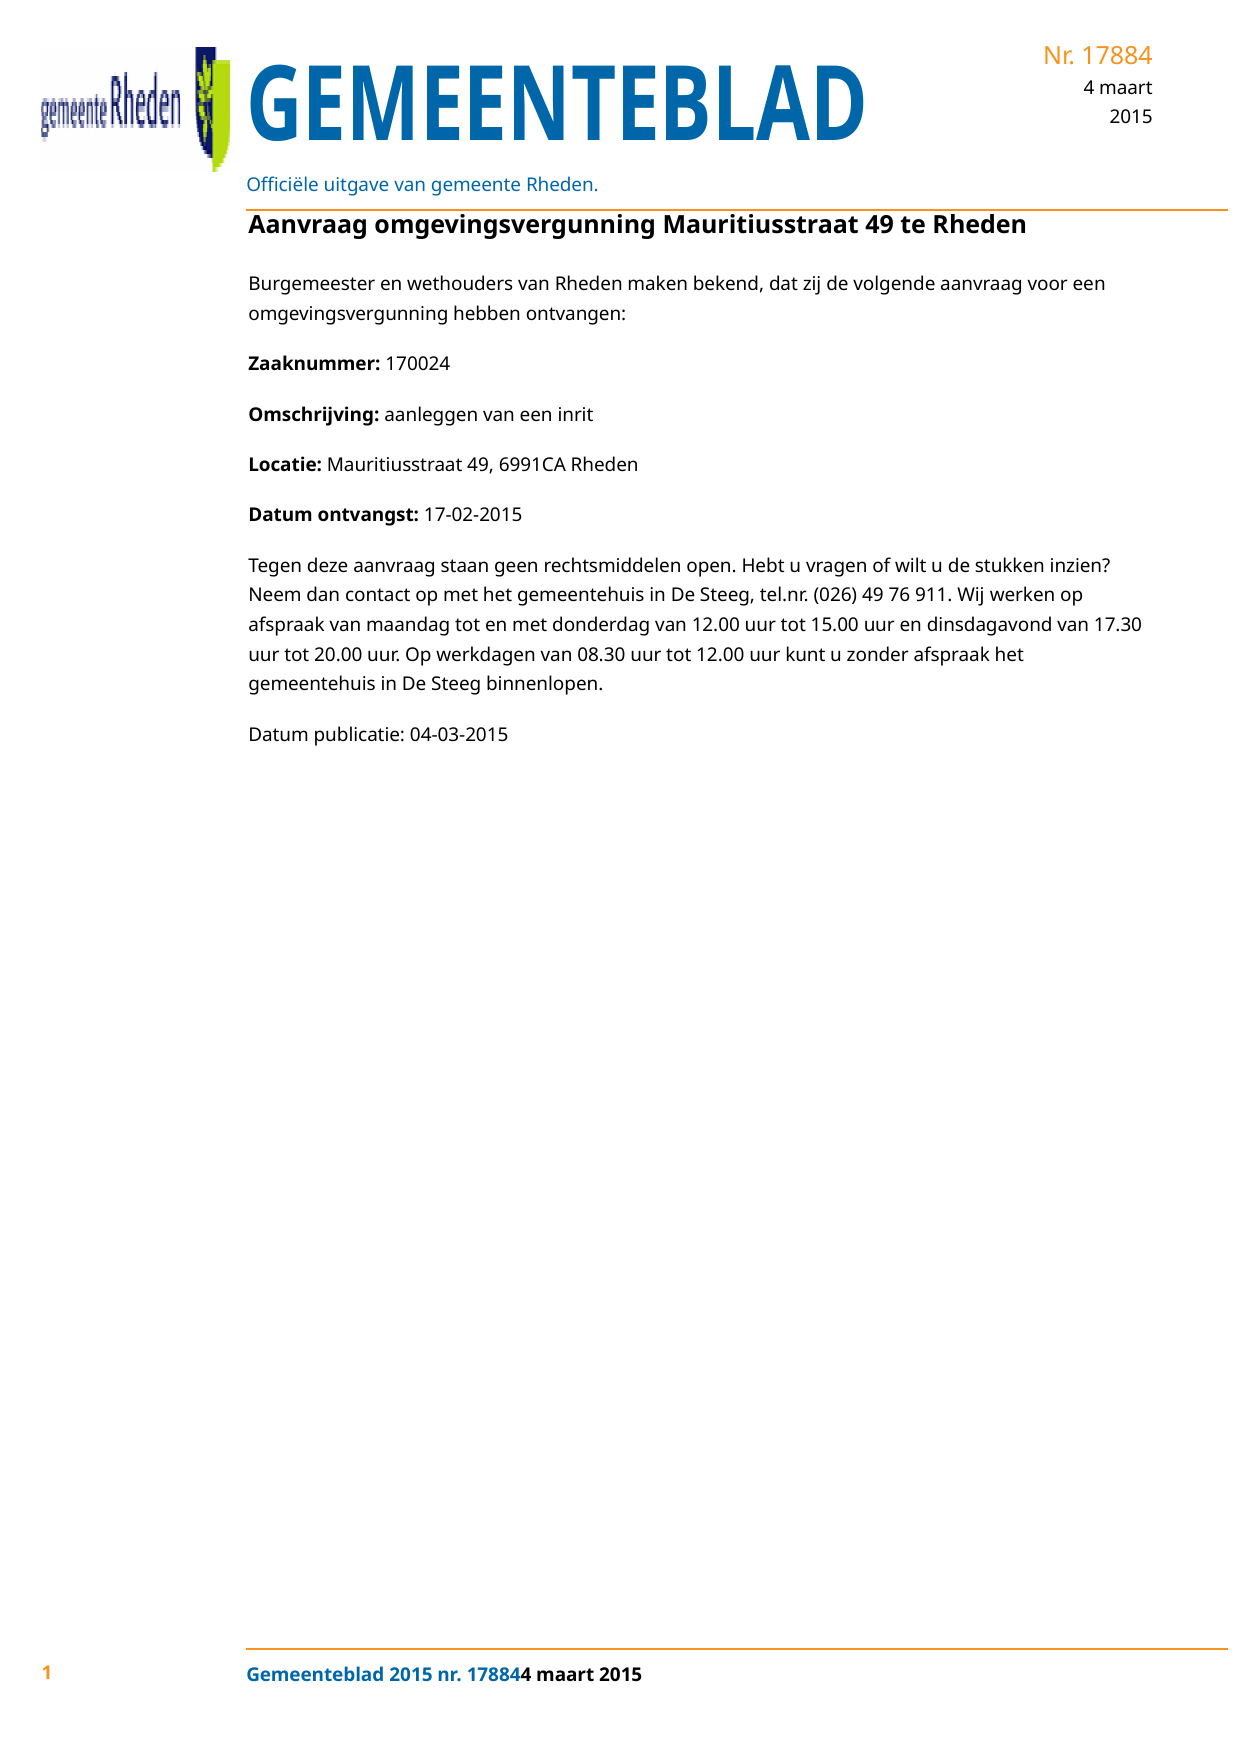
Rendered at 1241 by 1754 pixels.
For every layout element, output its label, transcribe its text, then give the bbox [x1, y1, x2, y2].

text Aanvraag omgevingsvergunning Mauritiusstraat 49 te Rheden [248, 211, 1152, 241]
text Locatie: Mauritiusstraat 49, 6991CA Rheden [248, 451, 1152, 477]
text Zaaknummer: 170024 [248, 350, 1152, 376]
text Datum publicatie: 04-03-2015 [248, 721, 1152, 746]
text Datum ontvangst: 17-02-2015 [248, 502, 1152, 527]
text Tegen deze aanvraag staan geen rechtsmiddelen open. Hebt u vragen of wilt u de stukken inzien? Neem dan contact op met het gemeentehuis in De Steeg, tel.nr. (026) 49 76 911. Wij werken op afspraak van maandag tot en met donderdag van 12.00 uur tot 15.00 uur en dinsdagavond van 17.30 uur tot 20.00 uur. Op werkdagen van 08.30 uur tot 12.00 uur kunt u zonder afspraak het gemeentehuis in De Steeg binnenlopen. [248, 552, 1152, 696]
picture [41, 47, 231, 172]
text Omschrijving: aanleggen van een inrit [248, 401, 1152, 426]
text Burgemeester en wethouders van Rheden maken bekend, dat zij de volgende aanvraag voor een omgevingsvergunning hebben ontvangen: [248, 270, 1152, 326]
